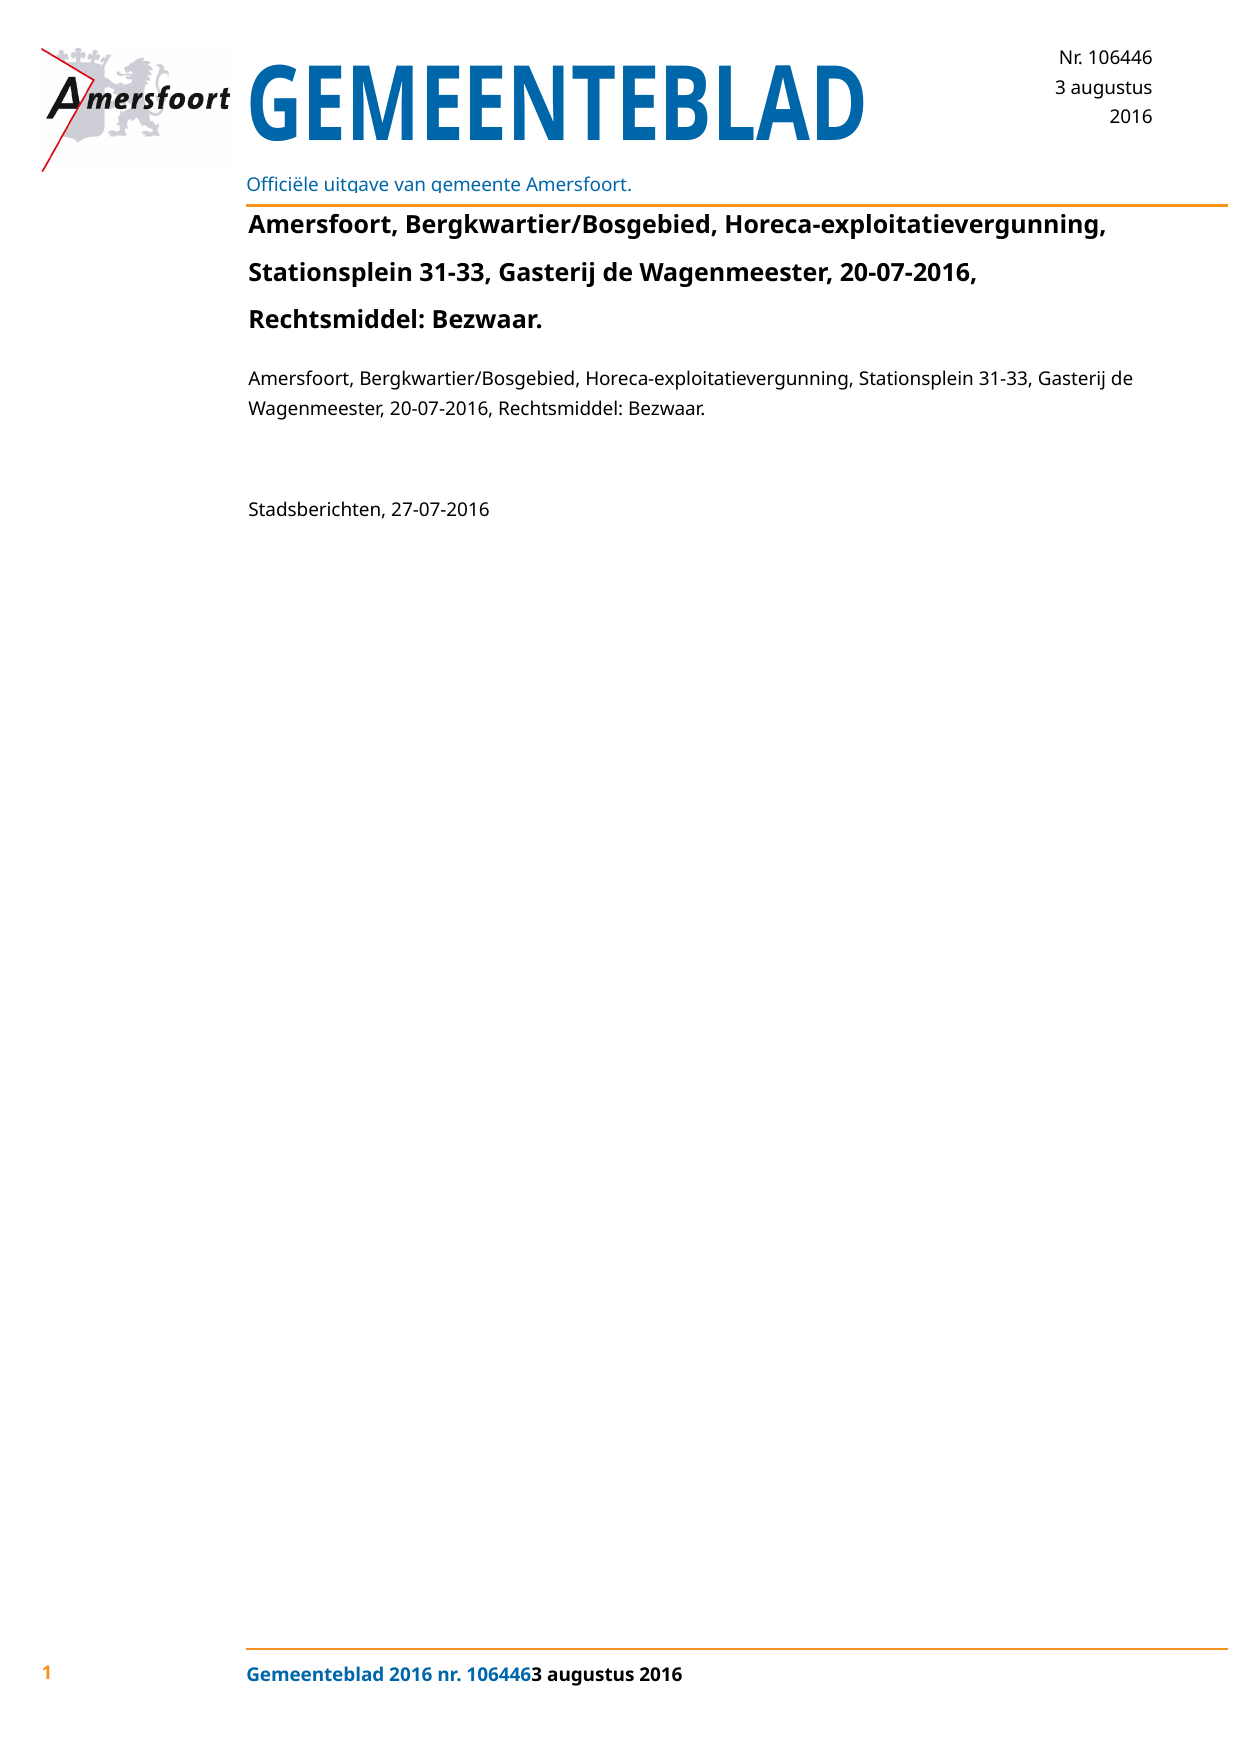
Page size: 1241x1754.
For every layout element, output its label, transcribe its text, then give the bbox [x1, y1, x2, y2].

text Amersfoort, Bergkwartier/Bosgebied, Horeca-exploitatievergunning, Stationsplein 31-33, Gasterij de Wagenmeester, 20-07-2016, Rechtsmiddel: Bezwaar. [248, 366, 1152, 421]
picture [41, 47, 231, 172]
text Amersfoort, Bergkwartier/Bosgebied, Horeca-exploitatievergunning, Stationsplein 31-33, Gasterij de Wagenmeester, 20-07-2016, Rechtsmiddel: Bezwaar. [248, 207, 1152, 336]
text Stadsberichten, 27-07-2016 [248, 496, 1152, 522]
